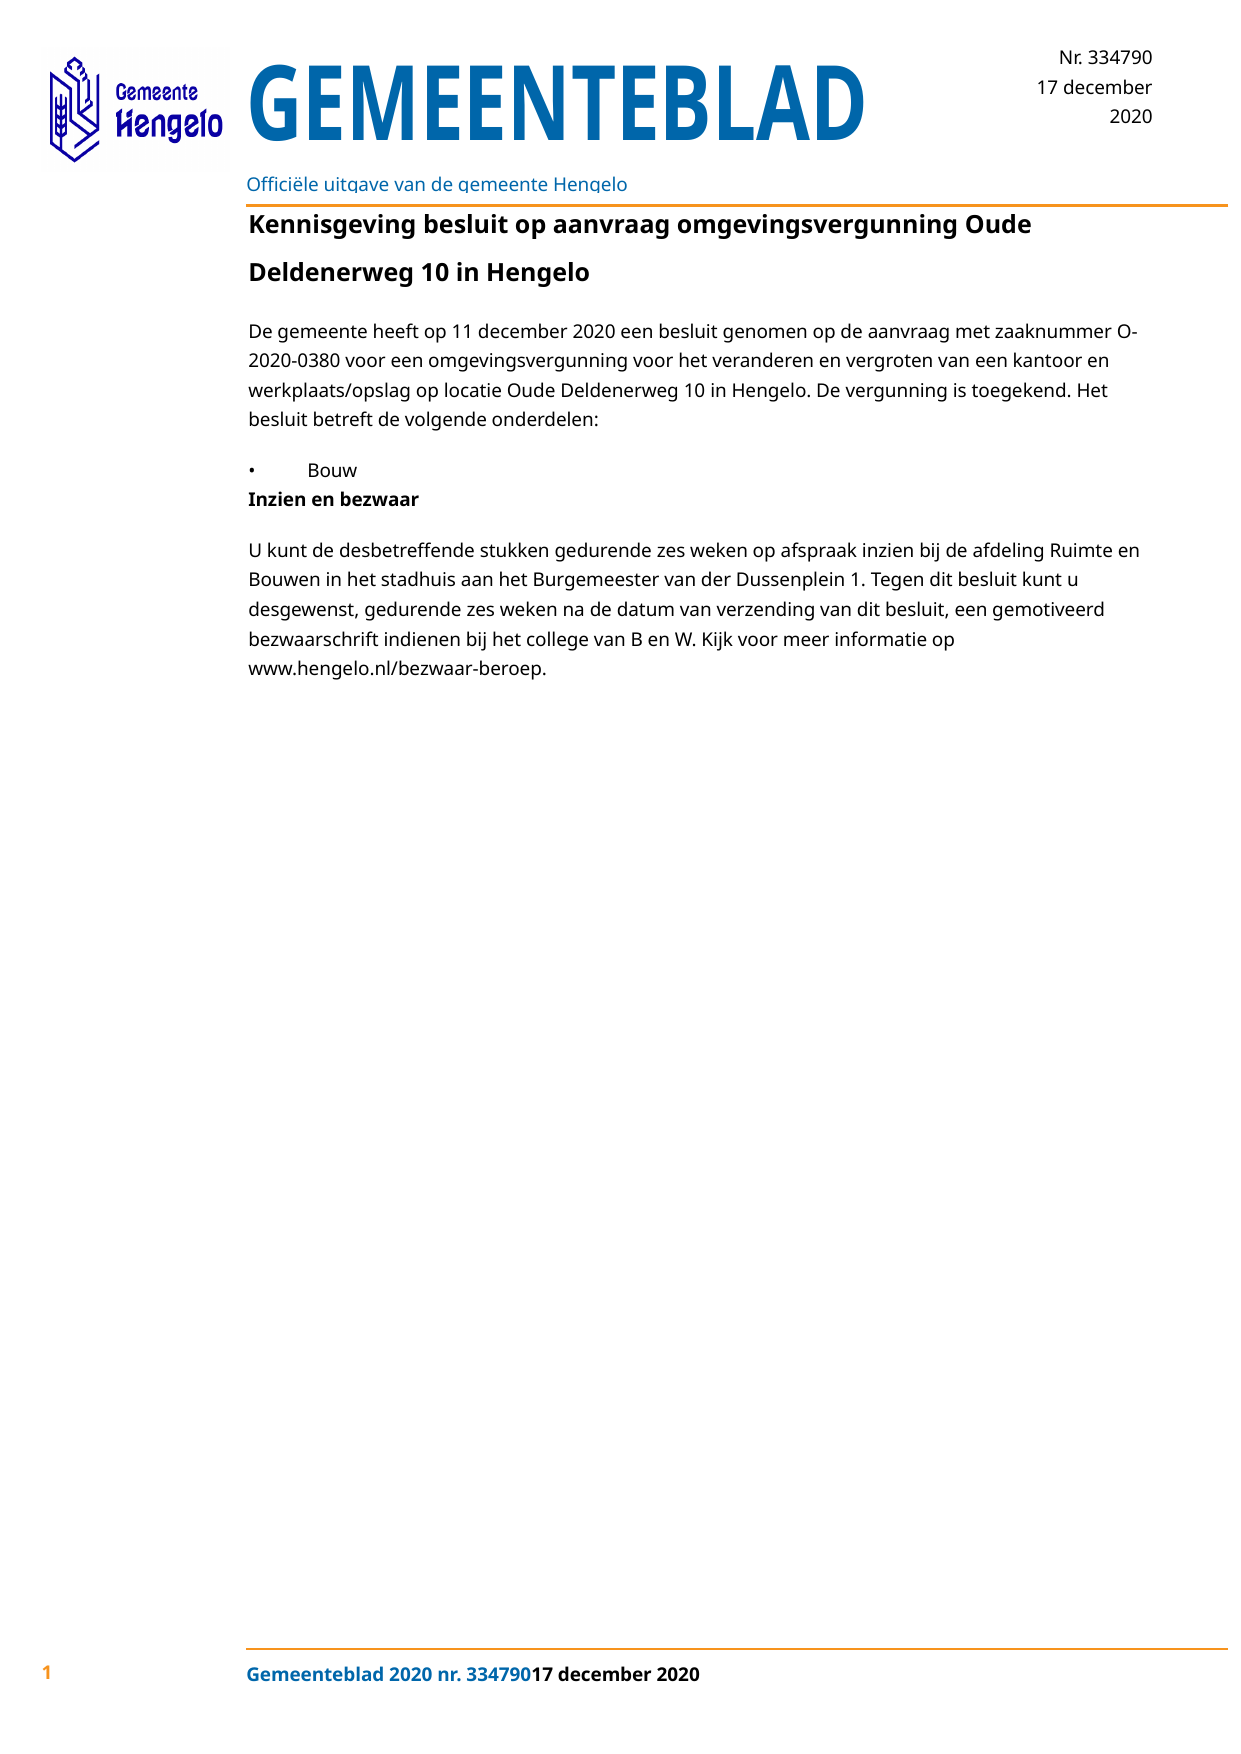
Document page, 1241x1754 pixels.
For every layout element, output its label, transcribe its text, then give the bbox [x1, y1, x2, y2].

picture [41, 47, 231, 172]
text Kennisgeving besluit op aanvraag omgevingsvergunning Oude Deldenerweg 10 in Hengelo [248, 207, 1152, 288]
text U kunt de desbetreffende stukken gedurende zes weken op afspraak inzien bij de afdeling Ruimte en Bouwen in het stadhuis aan het Burgemeester van der Dussenplein 1. Tegen dit besluit kunt u desgewenst, gedurende zes weken na de datum van verzending van dit besluit, een gemotiveerd bezwaarschrift indienen bij het college van B en W. Kijk voor meer informatie op www.hengelo.nl/bezwaar-beroep. [248, 537, 1152, 681]
list Bouw [248, 457, 1152, 483]
text Inzien en bezwaar [248, 487, 1152, 512]
text De gemeente heeft op 11 december 2020 een besluit genomen op de aanvraag met zaaknummer O-2020-0380 voor een omgevingsvergunning voor het veranderen en vergroten van een kantoor en werkplaats/opslag op locatie Oude Deldenerweg 10 in Hengelo. De vergunning is toegekend. Het besluit betreft de volgende onderdelen: [248, 318, 1152, 432]
